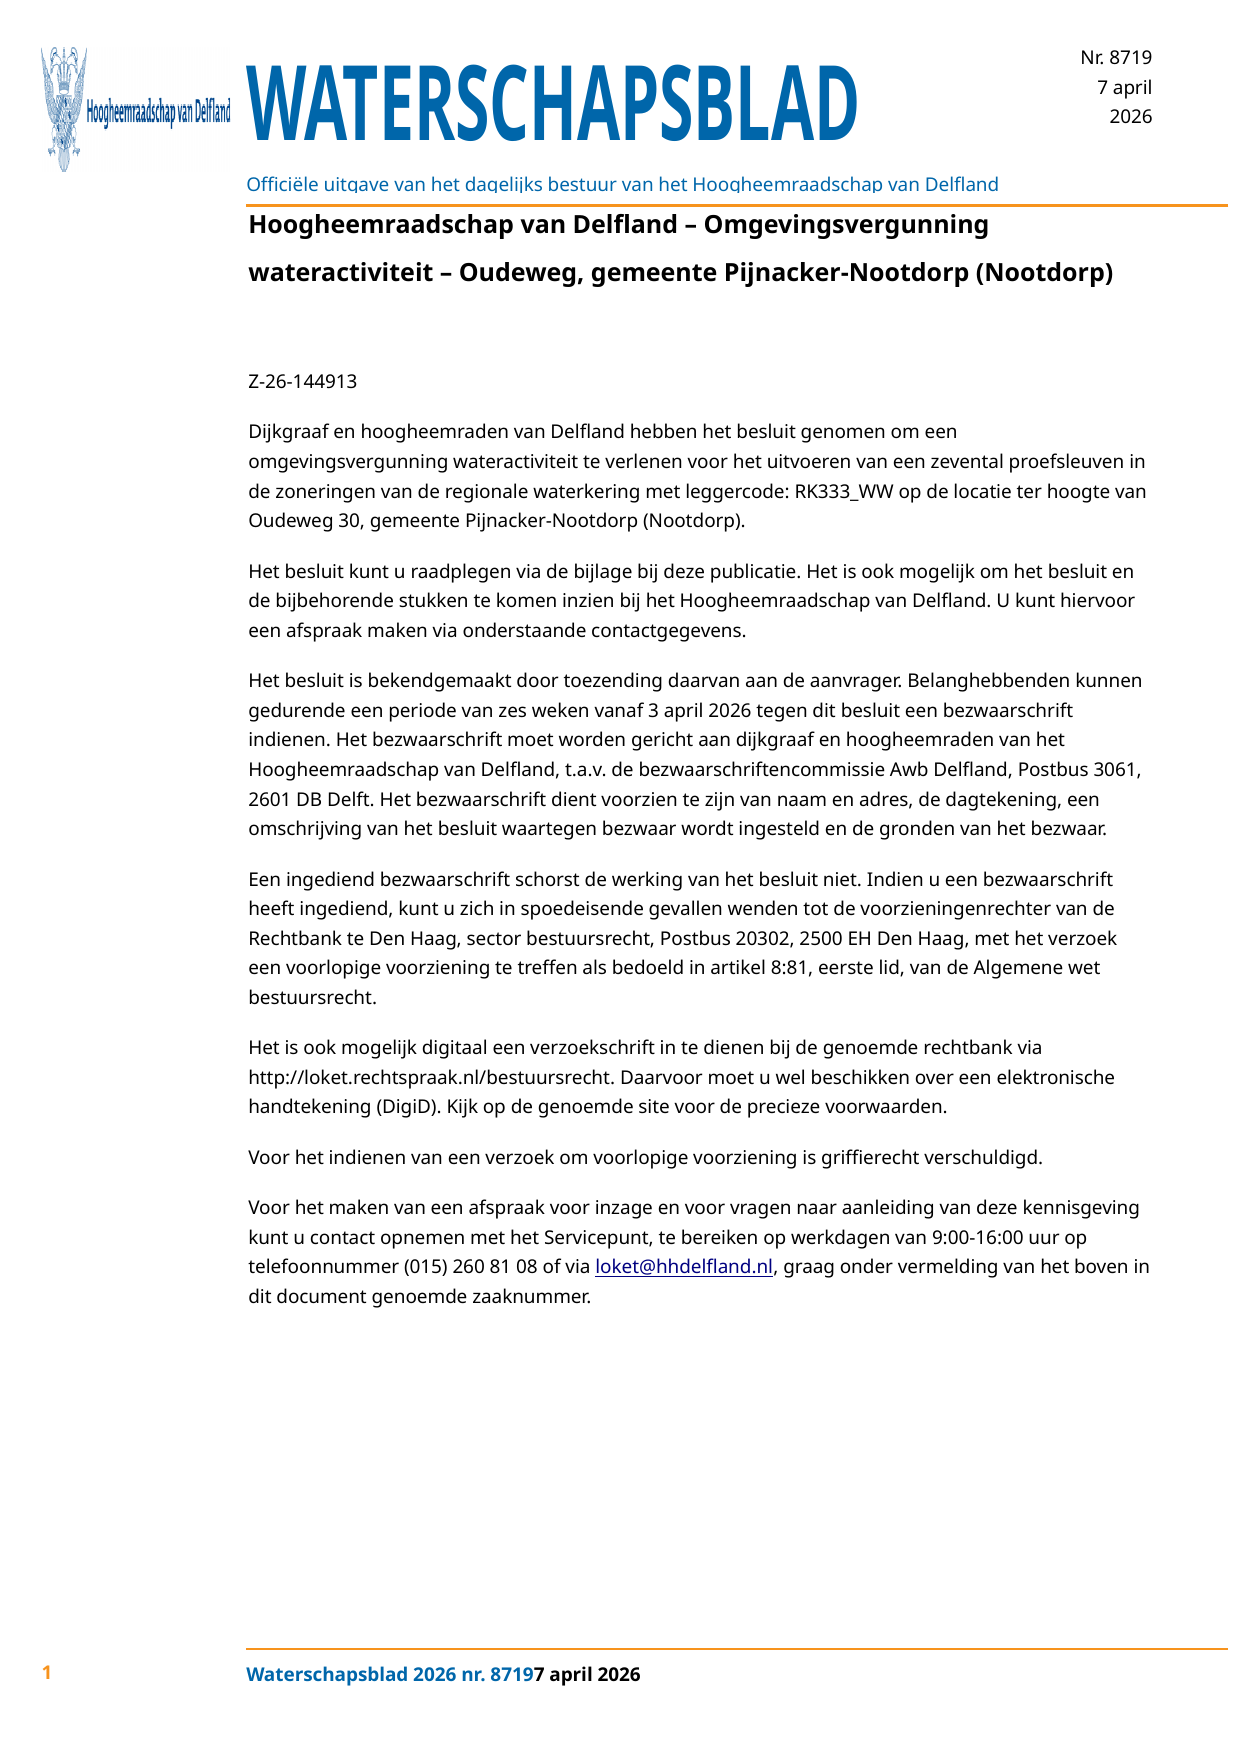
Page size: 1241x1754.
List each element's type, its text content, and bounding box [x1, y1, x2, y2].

text Voor het indienen van een verzoek om voorlopige voorziening is griffierecht verschuldigd. [248, 1144, 1152, 1170]
text Het besluit is bekendgemaakt door toezending daarvan aan de aanvrager. Belanghebbenden kunnen gedurende een periode van zes weken vanaf 3 april 2026 tegen dit besluit een bezwaarschrift indienen. Het bezwaarschrift moet worden gericht aan dijkgraaf en hoogheemraden van het Hoogheemraadschap van Delfland, t.a.v. de bezwaarschriftencommissie Awb Delfland, Postbus 3061, 2601 DB Delft. Het bezwaarschrift dient voorzien te zijn van naam en adres, de dagtekening, een omschrijving van het besluit waartegen bezwaar wordt ingesteld en de gronden van het bezwaar. [248, 667, 1152, 841]
text Hoogheemraadschap van Delfland – Omgevingsvergunning wateractiviteit – Oudeweg, gemeente Pijnacker-Nootdorp (Nootdorp) [248, 207, 1152, 288]
text Het besluit kunt u raadplegen via de bijlage bij deze publicatie. Het is ook mogelijk om het besluit en de bijbehorende stukken te komen inzien bij het Hoogheemraadschap van Delfland. U kunt hiervoor een afspraak maken via onderstaande contactgegevens. [248, 558, 1152, 643]
text Voor het maken van een afspraak voor inzage en voor vragen naar aanleiding van deze kennisgeving kunt u contact opnemen met het Servicepunt, te bereiken op werkdagen van 9:00-16:00 uur op telefoonnummer (015) 260 81 08 of via loket@hhdelfland.nl, graag onder vermelding van het boven in dit document genoemde zaaknummer. [248, 1194, 1152, 1309]
text Het is ook mogelijk digitaal een verzoekschrift in te dienen bij de genoemde rechtbank via http://loket.rechtspraak.nl/bestuursrecht. Daarvoor moet u wel beschikken over een elektronische handtekening (DigiD). Kijk op de genoemde site voor de precieze voorwaarden. [248, 1034, 1152, 1119]
picture [41, 47, 231, 172]
text Een ingediend bezwaarschrift schorst de werking van het besluit niet. Indien u een bezwaarschrift heeft ingediend, kunt u zich in spoedeisende gevallen wenden tot de voorzieningenrechter van de Rechtbank te Den Haag, sector bestuursrecht, Postbus 20302, 2500 EH Den Haag, met het verzoek een voorlopige voorziening te treffen als bedoeld in artikel 8:81, eerste lid, van de Algemene wet bestuursrecht. [248, 866, 1152, 1010]
text Z-26-144913 [248, 368, 1152, 394]
text Dijkgraaf en hoogheemraden van Delfland hebben het besluit genomen om een omgevingsvergunning wateractiviteit te verlenen voor het uitvoeren van een zevental proefsleuven in de zoneringen van de regionale waterkering met leggercode: RK333_WW op de locatie ter hoogte van Oudeweg 30, gemeente Pijnacker-Nootdorp (Nootdorp). [248, 419, 1152, 533]
